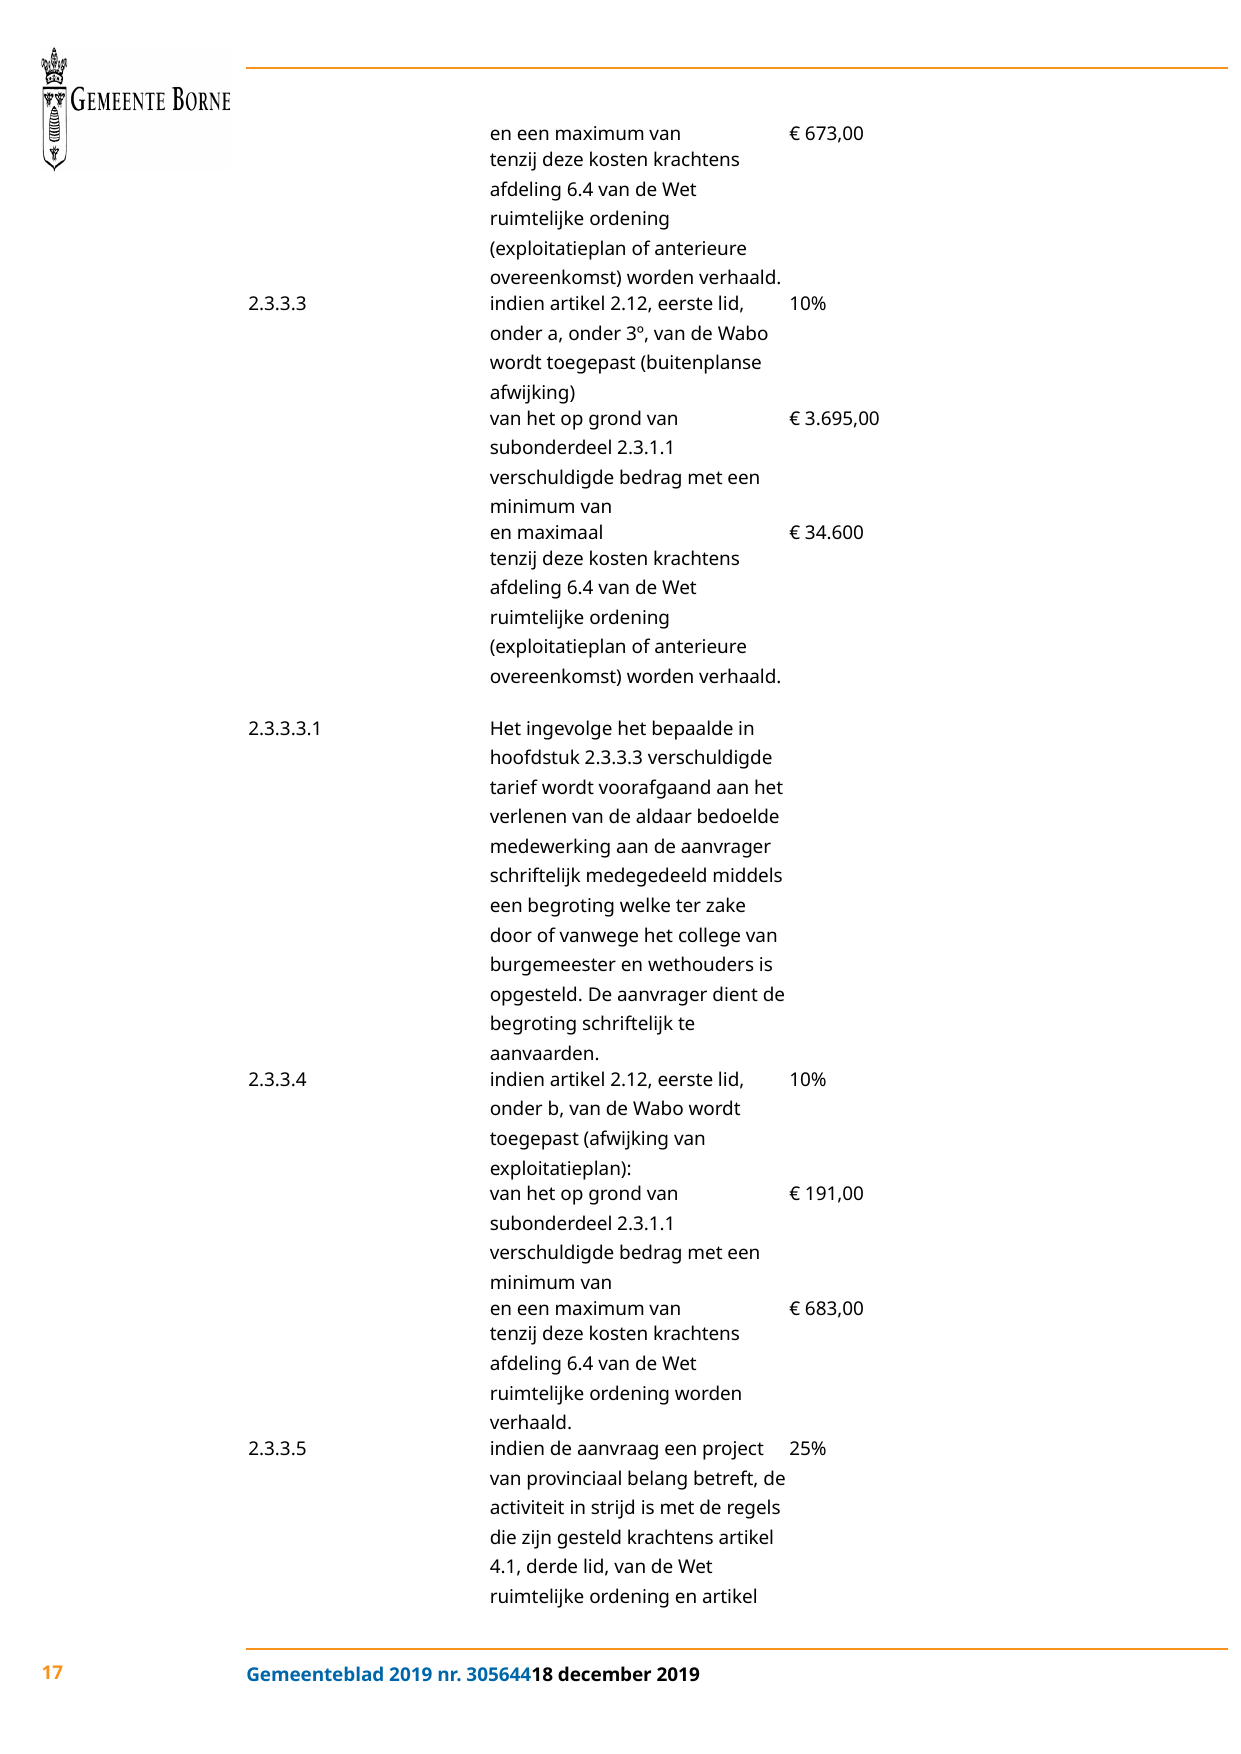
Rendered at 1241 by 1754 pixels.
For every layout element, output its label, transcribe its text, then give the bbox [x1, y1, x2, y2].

table_cell 2.3.3.5 [248, 1435, 489, 1609]
table_cell van het op grond van subonderdeel 2.3.1.1 verschuldigde bedrag met een minimum van [490, 405, 789, 519]
table_cell € 683,00 [789, 1295, 1031, 1321]
table_cell van het op grond van subonderdeel 2.3.1.1 verschuldigde bedrag met een minimum van [490, 1180, 789, 1295]
table_cell indien artikel 2.12, eerste lid, onder b, van de Wabo wordt toegepast (afwijking van exploitatieplan): [490, 1066, 789, 1180]
table_cell [248, 121, 489, 146]
table_cell tenzij deze kosten krachtens afdeling 6.4 van de Wet ruimtelijke ordening (exploitatieplan of anterieure overeenkomst) worden verhaald. [490, 545, 789, 689]
table_cell tenzij deze kosten krachtens afdeling 6.4 van de Wet ruimtelijke ordening worden verhaald. [490, 1321, 789, 1435]
table_cell [789, 146, 1031, 290]
table_cell [248, 95, 489, 121]
table_cell [248, 545, 489, 689]
table_cell Het ingevolge het bepaalde in hoofdstuk 2.3.3.3 verschuldigde tarief wordt voorafgaand aan het verlenen van de aldaar bedoelde medewerking aan de aanvrager schriftelijk medegedeeld middels een begroting welke ter zake door of vanwege het college van burgemeester en wethouders is opgesteld. De aanvrager dient de begroting schriftelijk te aanvaarden. [490, 715, 789, 1066]
table_cell 2.3.3.3 [248, 290, 489, 405]
table_cell indien artikel 2.12, eerste lid, onder a, onder 3º, van de Wabo wordt toegepast (buitenplanse afwijking) [490, 290, 789, 405]
table_cell [490, 689, 789, 715]
table_cell [248, 1180, 489, 1295]
table_cell [248, 1295, 489, 1321]
table_cell [789, 715, 1031, 1066]
table_cell [248, 146, 489, 290]
table_cell tenzij deze kosten krachtens afdeling 6.4 van de Wet ruimtelijke ordening (exploitatieplan of anterieure overeenkomst) worden verhaald. [490, 146, 789, 290]
table_cell [789, 545, 1031, 689]
table_cell € 673,00 [789, 121, 1031, 146]
table_cell 10% [789, 1066, 1031, 1180]
table_cell en maximaal [490, 519, 789, 545]
table_cell en een maximum van [490, 1295, 789, 1321]
table_cell [248, 405, 489, 519]
table_cell [789, 1321, 1031, 1435]
table_cell [248, 689, 489, 715]
table_cell en een maximum van [490, 121, 789, 146]
picture [41, 47, 231, 172]
table_cell [248, 1321, 489, 1435]
table_cell [789, 95, 1031, 121]
table_cell 2.3.3.4 [248, 1066, 489, 1180]
table_cell [490, 95, 789, 121]
table_cell € 34.600 [789, 519, 1031, 545]
table_cell € 3.695,00 [789, 405, 1031, 519]
table_cell [789, 689, 1031, 715]
table_cell indien de aanvraag een project van provinciaal belang betreft, de activiteit in strijd is met de regels die zijn gesteld krachtens artikel 4.1, derde lid, van de Wet ruimtelijke ordening en artikel [490, 1435, 789, 1609]
table_cell [248, 519, 489, 545]
table_cell 10% [789, 290, 1031, 405]
table_cell 25% [789, 1435, 1031, 1609]
table_cell € 191,00 [789, 1180, 1031, 1295]
table_cell 2.3.3.3.1 [248, 715, 489, 1066]
